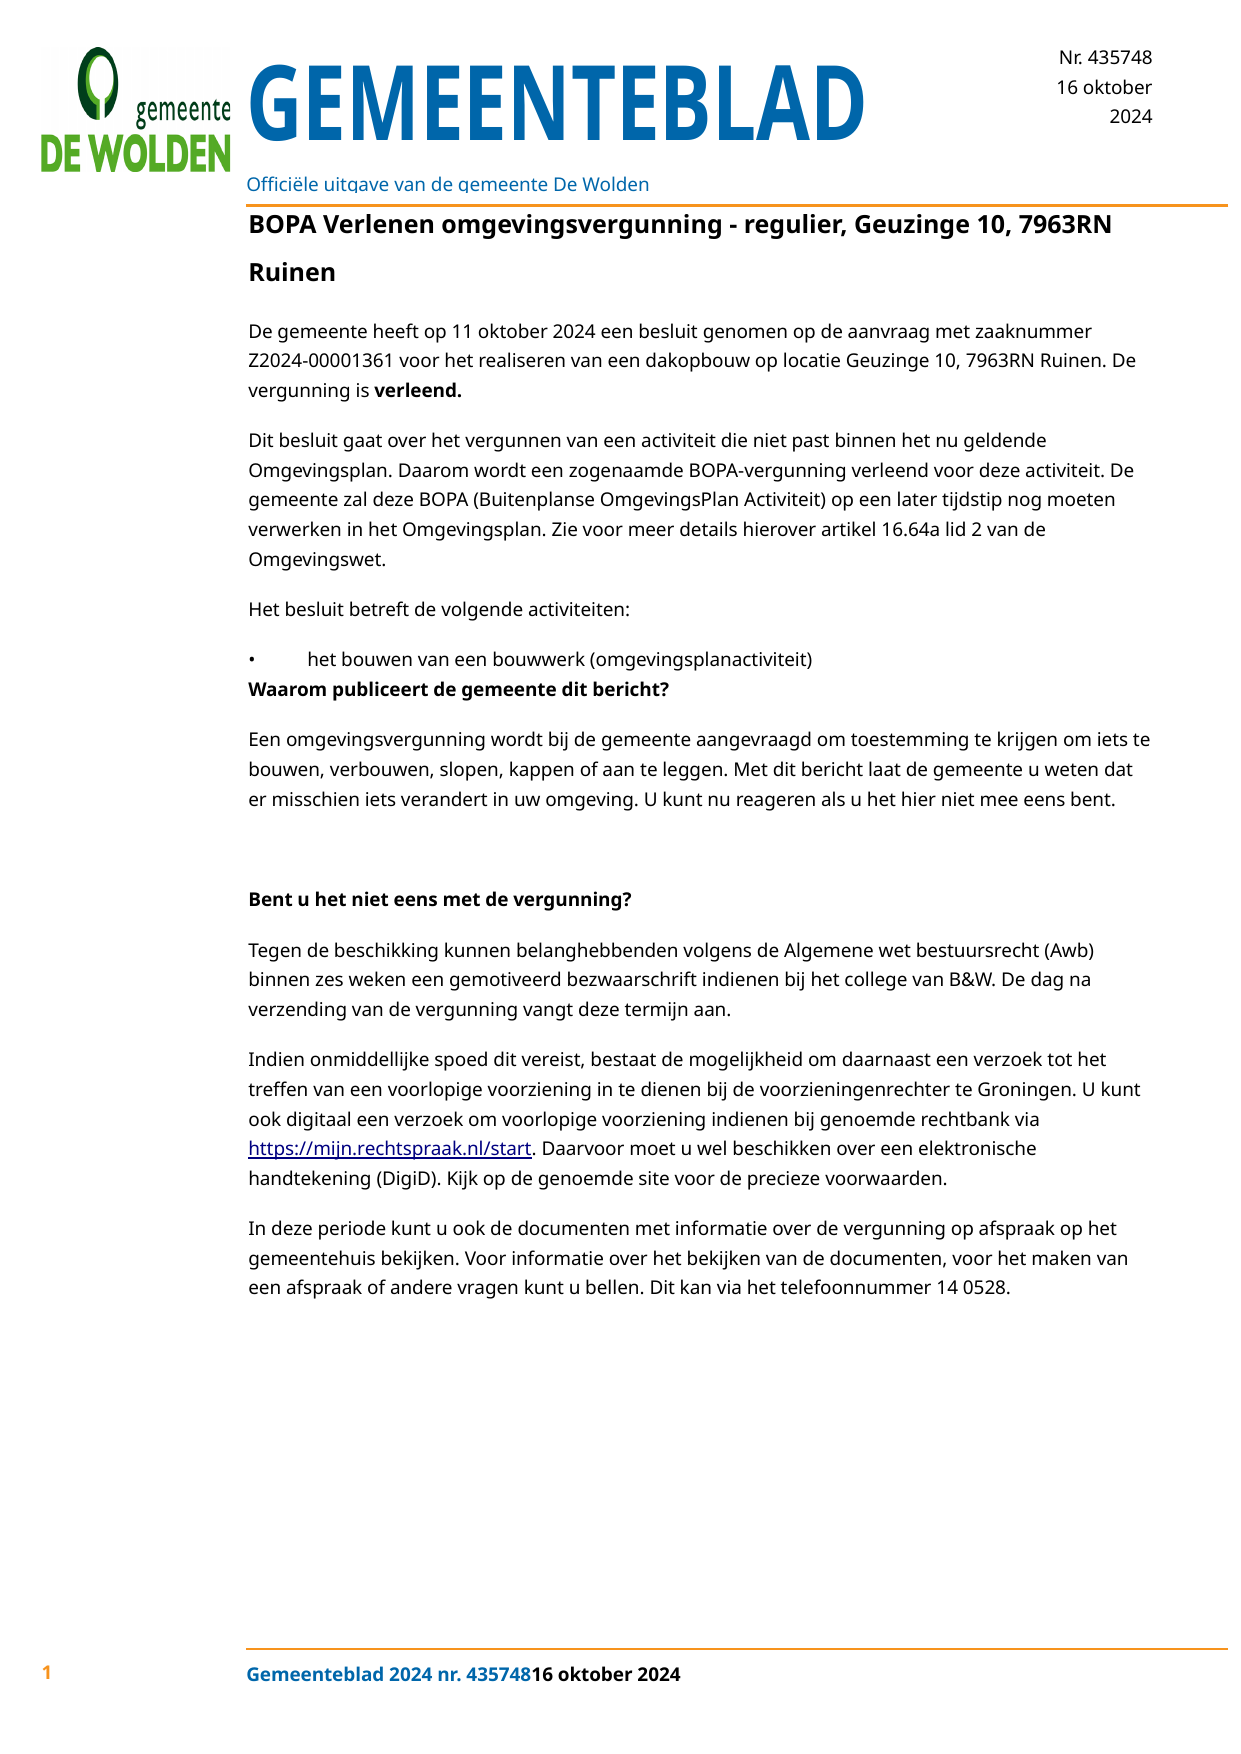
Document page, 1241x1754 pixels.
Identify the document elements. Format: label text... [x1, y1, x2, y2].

text Tegen de beschikking kunnen belanghebbenden volgens de Algemene wet bestuursrecht (Awb) binnen zes weken een gemotiveerd bezwaarschrift indienen bij het college van B&W. De dag na verzending van de vergunning vangt deze termijn aan. [248, 937, 1152, 1022]
text Het besluit betreft de volgende activiteiten: [248, 596, 1152, 622]
text Dit besluit gaat over het vergunnen van een activiteit die niet past binnen het nu geldende Omgevingsplan. Daarom wordt een zogenaamde BOPA-vergunning verleend voor deze activiteit. De gemeente zal deze BOPA (Buitenplanse OmgevingsPlan Activiteit) op een later tijdstip nog moeten verwerken in het Omgevingsplan. Zie voor meer details hierover artikel 16.64a lid 2 van de Omgevingswet. [248, 427, 1152, 572]
text De gemeente heeft op 11 oktober 2024 een besluit genomen op de aanvraag met zaaknummer Z2024-00001361 voor het realiseren van een dakopbouw op locatie Geuzinge 10, 7963RN Ruinen. De vergunning is verleend. [248, 318, 1152, 403]
picture [41, 47, 231, 172]
list het bouwen van een bouwwerk (omgevingsplanactiviteit) [248, 647, 1152, 672]
text BOPA Verlenen omgevingsvergunning - regulier, Geuzinge 10, 7963RN Ruinen [248, 207, 1152, 288]
text In deze periode kunt u ook de documenten met informatie over de vergunning op afspraak op het gemeentehuis bekijken. Voor informatie over het bekijken van de documenten, voor het maken van een afspraak of andere vragen kunt u bellen. Dit kan via het telefoonnummer 14 0528. [248, 1215, 1152, 1300]
text Indien onmiddellijke spoed dit vereist, bestaat de mogelijkheid om daarnaast een verzoek tot het treffen van een voorlopige voorziening in te dienen bij de voorzieningenrechter te Groningen. U kunt ook digitaal een verzoek om voorlopige voorziening indienen bij genoemde rechtbank via https://mijn.rechtspraak.nl/start. Daarvoor moet u wel beschikken over een elektronische handtekening (DigiD). Kijk op de genoemde site voor de precieze voorwaarden. [248, 1047, 1152, 1191]
text Een omgevingsvergunning wordt bij de gemeente aangevraagd om toestemming te krijgen om iets te bouwen, verbouwen, slopen, kappen of aan te leggen. Met dit bericht laat de gemeente u weten dat er misschien iets verandert in uw omgeving. U kunt nu reageren als u het hier niet mee eens bent. [248, 727, 1152, 812]
text Waarom publiceert de gemeente dit bericht? [248, 676, 1152, 702]
text Bent u het niet eens met de vergunning? [248, 887, 1152, 912]
